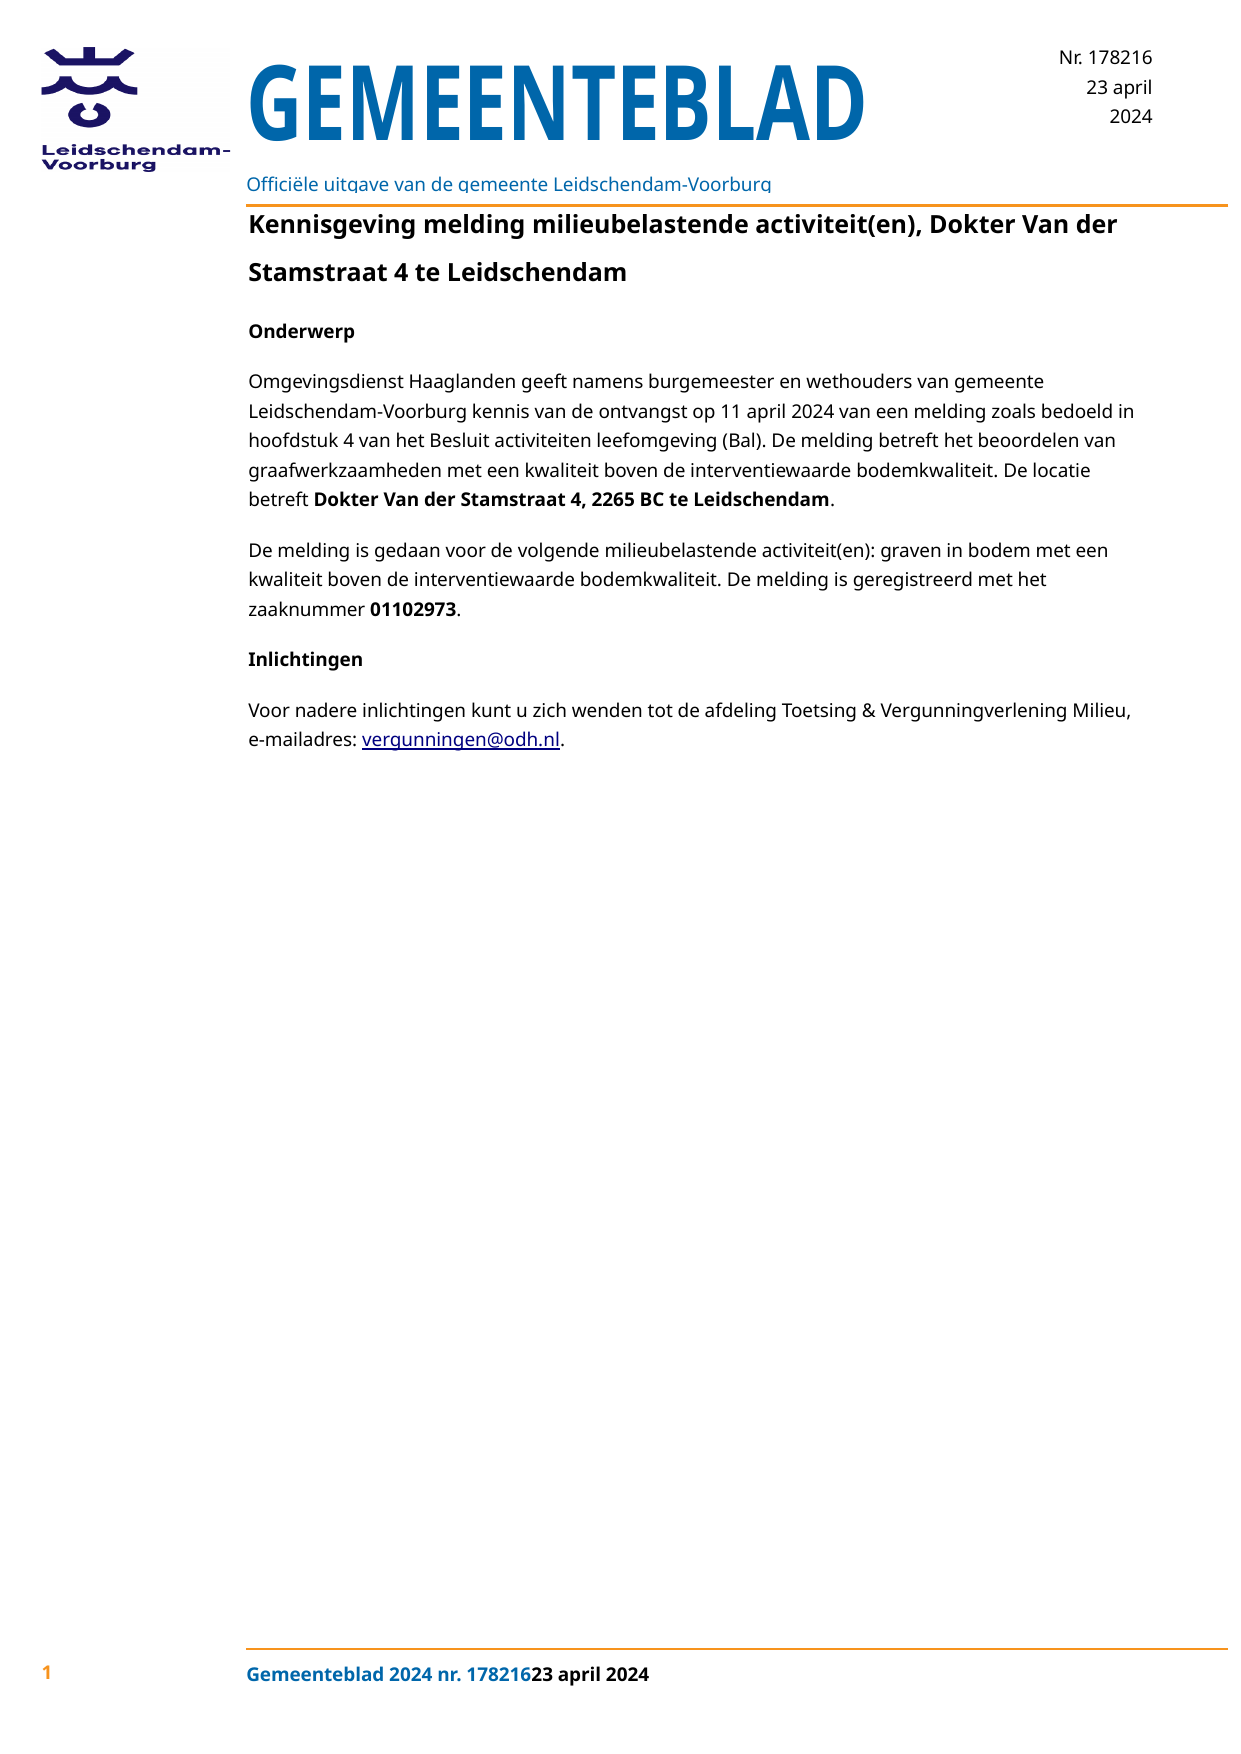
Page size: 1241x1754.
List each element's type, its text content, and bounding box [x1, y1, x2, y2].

text De melding is gedaan voor de volgende milieubelastende activiteit(en): graven in bodem met een kwaliteit boven de interventiewaarde bodemkwaliteit. De melding is geregistreerd met het zaaknummer 01102973. [248, 537, 1152, 622]
text Voor nadere inlichtingen kunt u zich wenden tot de afdeling Toetsing & Vergunningverlening Milieu, e-mailadres: vergunningen@odh.nl. [248, 697, 1152, 752]
text Inlichtingen [248, 647, 1152, 672]
text Omgevingsdienst Haaglanden geeft namens burgemeester en wethouders van gemeente Leidschendam-Voorburg kennis van de ontvangst op 11 april 2024 van een melding zoals bedoeld in hoofdstuk 4 van het Besluit activiteiten leefomgeving (Bal). De melding betreft het beoordelen van graafwerkzaamheden met een kwaliteit boven de interventiewaarde bodemkwaliteit. De locatie betreft Dokter Van der Stamstraat 4, 2265 BC te Leidschendam. [248, 368, 1152, 512]
text Onderwerp [248, 318, 1152, 344]
picture [41, 47, 231, 172]
text Kennisgeving melding milieubelastende activiteit(en), Dokter Van der Stamstraat 4 te Leidschendam [248, 207, 1152, 288]
